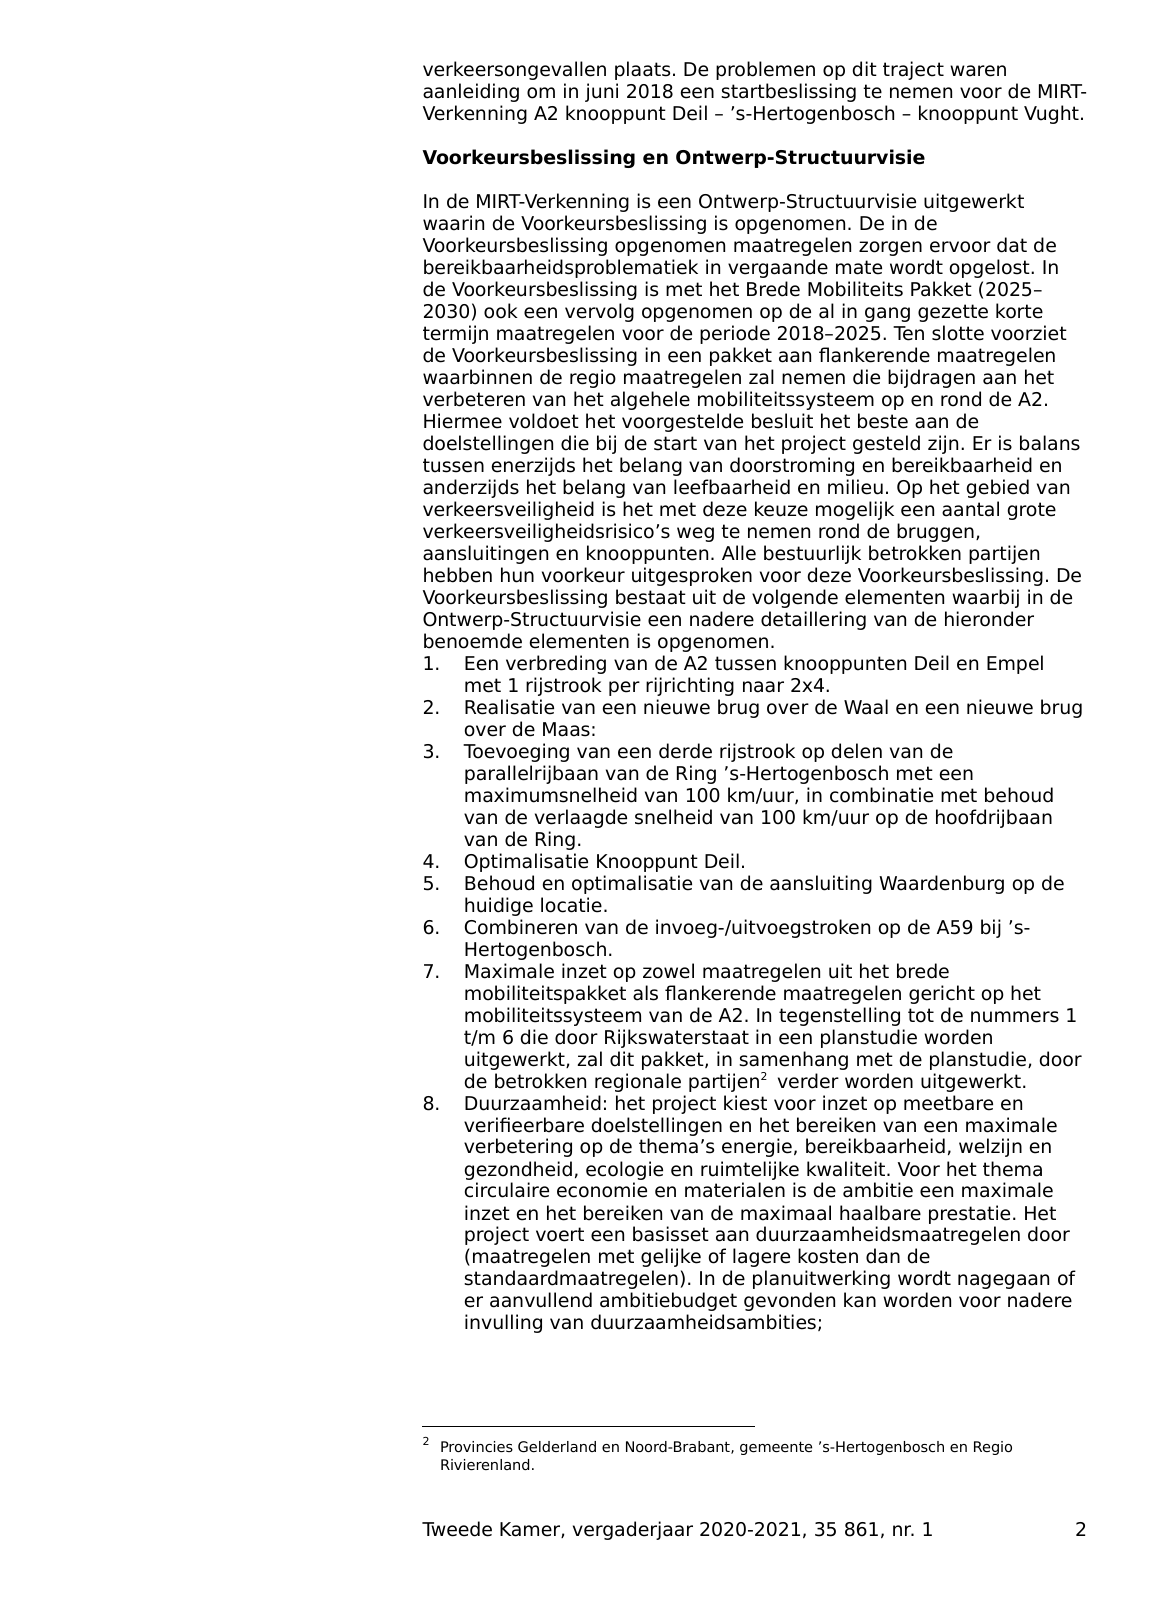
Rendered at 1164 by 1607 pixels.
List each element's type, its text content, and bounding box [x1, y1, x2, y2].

text 3. Toevoeging van een derde rijstrook op delen van de parallelrijbaan van de Ring ’s-Hertogenbosch met een maximumsnelheid van 100 km/uur, in combinatie met behoud van de verlaagde snelheid van 100 km/uur op de hoofdrijbaan van de Ring. [422, 741, 1087, 851]
text In de MIRT-Verkenning is een Ontwerp-Structuurvisie uitgewerkt waarin de Voorkeursbeslissing is opgenomen. De in de Voorkeursbeslissing opgenomen maatregelen zorgen ervoor dat de bereikbaarheidsproblematiek in vergaande mate wordt opgelost. In de Voorkeursbeslissing is met het Brede Mobiliteits Pakket (2025–2030) ook een vervolg opgenomen op de al in gang gezette korte termijn maatregelen voor de periode 2018–2025. Ten slotte voorziet de Voorkeursbeslissing in een pakket aan flankerende maatregelen waarbinnen de regio maatregelen zal nemen die bijdragen aan het verbeteren van het algehele mobiliteitssysteem op en rond de A2. Hiermee voldoet het voorgestelde besluit het beste aan de doelstellingen die bij de start van het project gesteld zijn. Er is balans tussen enerzijds het belang van doorstroming en bereikbaarheid en anderzijds het belang van leefbaarheid en milieu. Op het gebied van verkeersveiligheid is het met deze keuze mogelijk een aantal grote verkeersveiligheidsrisico’s weg te nemen rond de bruggen, aansluitingen en knooppunten. Alle bestuurlijk betrokken partijen hebben hun voorkeur uitgesproken voor deze Voorkeursbeslissing. De Voorkeursbeslissing bestaat uit de volgende elementen waarbij in de Ontwerp-Structuurvisie een nadere detaillering van de hieronder benoemde elementen is opgenomen. [422, 191, 1087, 653]
text verkeersongevallen plaats. De problemen op dit traject waren aanleiding om in juni 2018 een startbeslissing te nemen voor de MIRT-Verkenning A2 knooppunt Deil – ’s-Hertogenbosch – knooppunt Vught. [422, 59, 1087, 125]
text 6. Combineren van de invoeg-/uitvoegstroken op de A59 bij ’s-Hertogenbosch. [422, 917, 1087, 961]
text 4. Optimalisatie Knooppunt Deil. [422, 851, 1087, 873]
text Provincies Gelderland en Noord-Brabant, gemeente ’s-Hertogenbosch en Regio Rivierenland. [422, 1435, 1087, 1474]
text 8. Duurzaamheid: het project kiest voor inzet op meetbare en verifieerbare doelstellingen en het bereiken van een maximale verbetering op de thema’s energie, bereikbaarheid, welzijn en gezondheid, ecologie en ruimtelijke kwaliteit. Voor het thema circulaire economie en materialen is de ambitie een maximale inzet en het bereiken van de maximaal haalbare prestatie. Het project voert een basisset aan duurzaamheidsmaatregelen door (maatregelen met gelijke of lagere kosten dan de standaardmaatregelen). In de planuitwerking wordt nagegaan of er aanvullend ambitiebudget gevonden kan worden voor nadere invulling van duurzaamheidsambities; [422, 1092, 1087, 1334]
text 5. Behoud en optimalisatie van de aansluiting Waardenburg op de huidige locatie. [422, 873, 1087, 917]
text 2. Realisatie van een nieuwe brug over de Waal en een nieuwe brug over de Maas: [422, 697, 1087, 741]
subtitle Voorkeursbeslissing en Ontwerp-Structuurvisie [422, 147, 1087, 169]
text 1. Een verbreding van de A2 tussen knooppunten Deil en Empel met 1 rijstrook per rijrichting naar 2x4. [422, 653, 1087, 697]
text 7. Maximale inzet op zowel maatregelen uit het brede mobiliteitspakket als flankerende maatregelen gericht op het mobiliteitssysteem van de A2. In tegenstelling tot de nummers 1 t/m 6 die door Rijkswaterstaat in een planstudie worden uitgewerkt, zal dit pakket, in samenhang met de planstudie, door de betrokken regionale partijen verder worden uitgewerkt. [422, 961, 1087, 1092]
